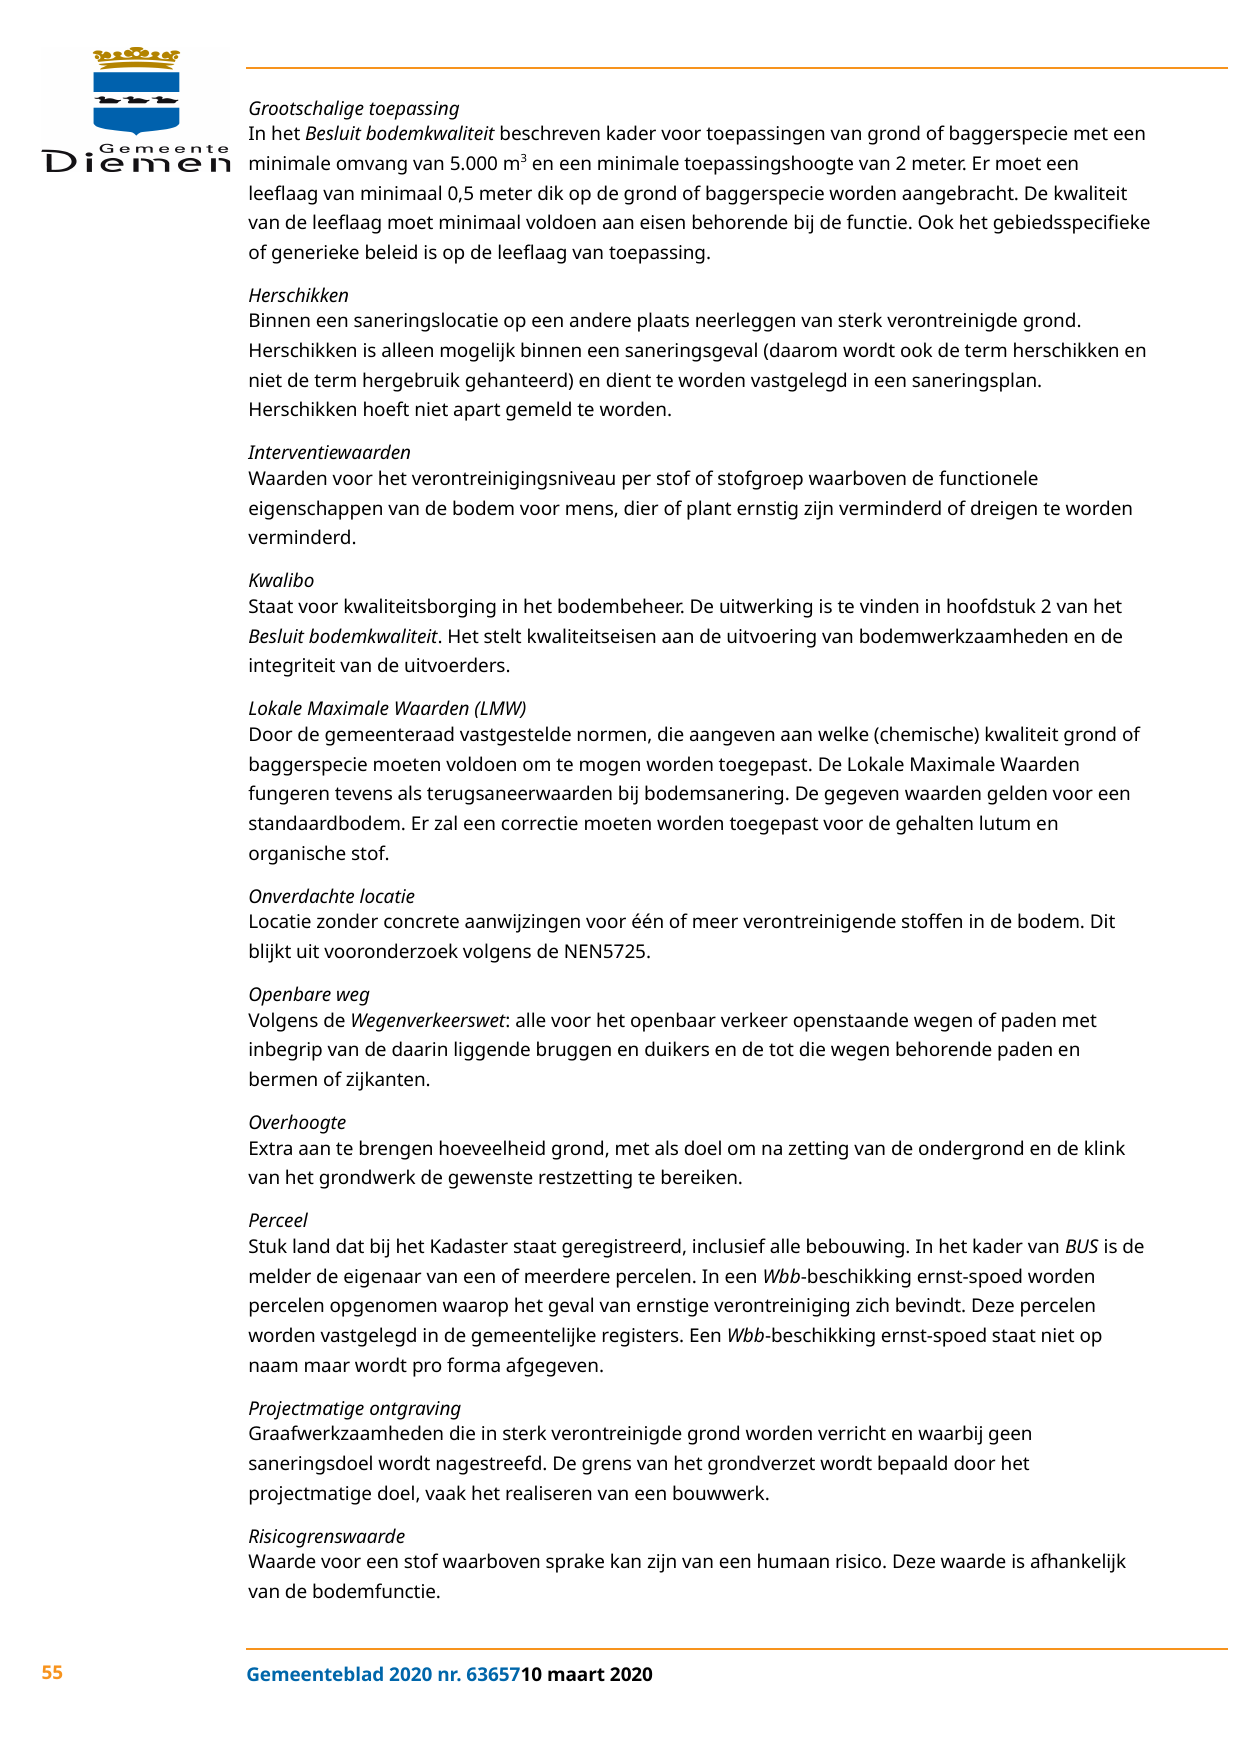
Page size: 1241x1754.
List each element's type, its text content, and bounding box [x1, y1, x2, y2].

text Volgens de Wegenverkeerswet: alle voor het openbaar verkeer openstaande wegen of paden met inbegrip van de daarin liggende bruggen en duikers en de tot die wegen behorende paden en bermen of zijkanten. [248, 1007, 1152, 1092]
text Locatie zonder concrete aanwijzingen voor één of meer verontreinigende stoffen in de bodem. Dit blijkt uit vooronderzoek volgens de NEN5725. [248, 908, 1152, 964]
text Projectmatige ontgraving [248, 1395, 1152, 1421]
text Interventiewaarden [248, 439, 1152, 465]
text Staat voor kwaliteitsborging in het bodembeheer. De uitwerking is te vinden in hoofdstuk 2 van het Besluit bodemkwaliteit. Het stelt kwaliteitseisen aan de uitvoering van bodemwerkzaamheden en de integriteit van de uitvoerders. [248, 593, 1152, 678]
text Lokale Maximale Waarden (LMW) [248, 696, 1152, 721]
text Waarde voor een stof waarboven sprake kan zijn van een humaan risico. Deze waarde is afhankelijk van de bodemfunctie. [248, 1549, 1152, 1604]
text Perceel [248, 1208, 1152, 1233]
text Graafwerkzaamheden die in sterk verontreinigde grond worden verricht en waarbij geen saneringsdoel wordt nagestreefd. De grens van het grondverzet wordt bepaald door het projectmatige doel, vaak het realiseren van een bouwwerk. [248, 1421, 1152, 1506]
text Door de gemeenteraad vastgestelde normen, die aangeven aan welke (chemische) kwaliteit grond of baggerspecie moeten voldoen om te mogen worden toegepast. De Lokale Maximale Waarden fungeren tevens als terugsaneerwaarden bij bodemsanering. De gegeven waarden gelden voor een standaardbodem. Er zal een correctie moeten worden toegepast voor de gehalten lutum en organische stof. [248, 721, 1152, 865]
text Overhoogte [248, 1109, 1152, 1135]
text Herschikken [248, 282, 1152, 308]
text Grootschalige toepassing [248, 95, 1152, 121]
text Binnen een saneringslocatie op een andere plaats neerleggen van sterk verontreinigde grond. Herschikken is alleen mogelijk binnen een saneringsgeval (daarom wordt ook de term herschikken en niet de term hergebruik gehanteerd) en dient te worden vastgelegd in een saneringsplan. Herschikken hoeft niet apart gemeld te worden. [248, 308, 1152, 422]
picture [41, 47, 231, 172]
text Onverdachte locatie [248, 883, 1152, 908]
text Extra aan te brengen hoeveelheid grond, met als doel om na zetting van de ondergrond en de klink van het grondwerk de gewenste restzetting te bereiken. [248, 1135, 1152, 1190]
text In het Besluit bodemkwaliteit beschreven kader voor toepassingen van grond of baggerspecie met een minimale omvang van 5.000 m3 en een minimale toepassingshoogte van 2 meter. Er moet een leeflaag van minimaal 0,5 meter dik op de grond of baggerspecie worden aangebracht. De kwaliteit van de leeflaag moet minimaal voldoen aan eisen behorende bij de functie. Ook het gebiedsspecifieke of generieke beleid is op de leeflaag van toepassing. [248, 121, 1152, 264]
text Stuk land dat bij het Kadaster staat geregistreerd, inclusief alle bebouwing. In het kader van BUS is de melder de eigenaar van een of meerdere percelen. In een Wbb-beschikking ernst-spoed worden percelen opgenomen waarop het geval van ernstige verontreiniging zich bevindt. Deze percelen worden vastgelegd in de gemeentelijke registers. Een Wbb-beschikking ernst-spoed staat niet op naam maar wordt pro forma afgegeven. [248, 1233, 1152, 1377]
text Openbare weg [248, 981, 1152, 1007]
text Kwalibo [248, 568, 1152, 593]
text Waarden voor het verontreinigingsniveau per stof of stofgroep waarboven de functionele eigenschappen van de bodem voor mens, dier of plant ernstig zijn verminderd of dreigen te worden verminderd. [248, 465, 1152, 550]
text Risicogrenswaarde [248, 1523, 1152, 1549]
